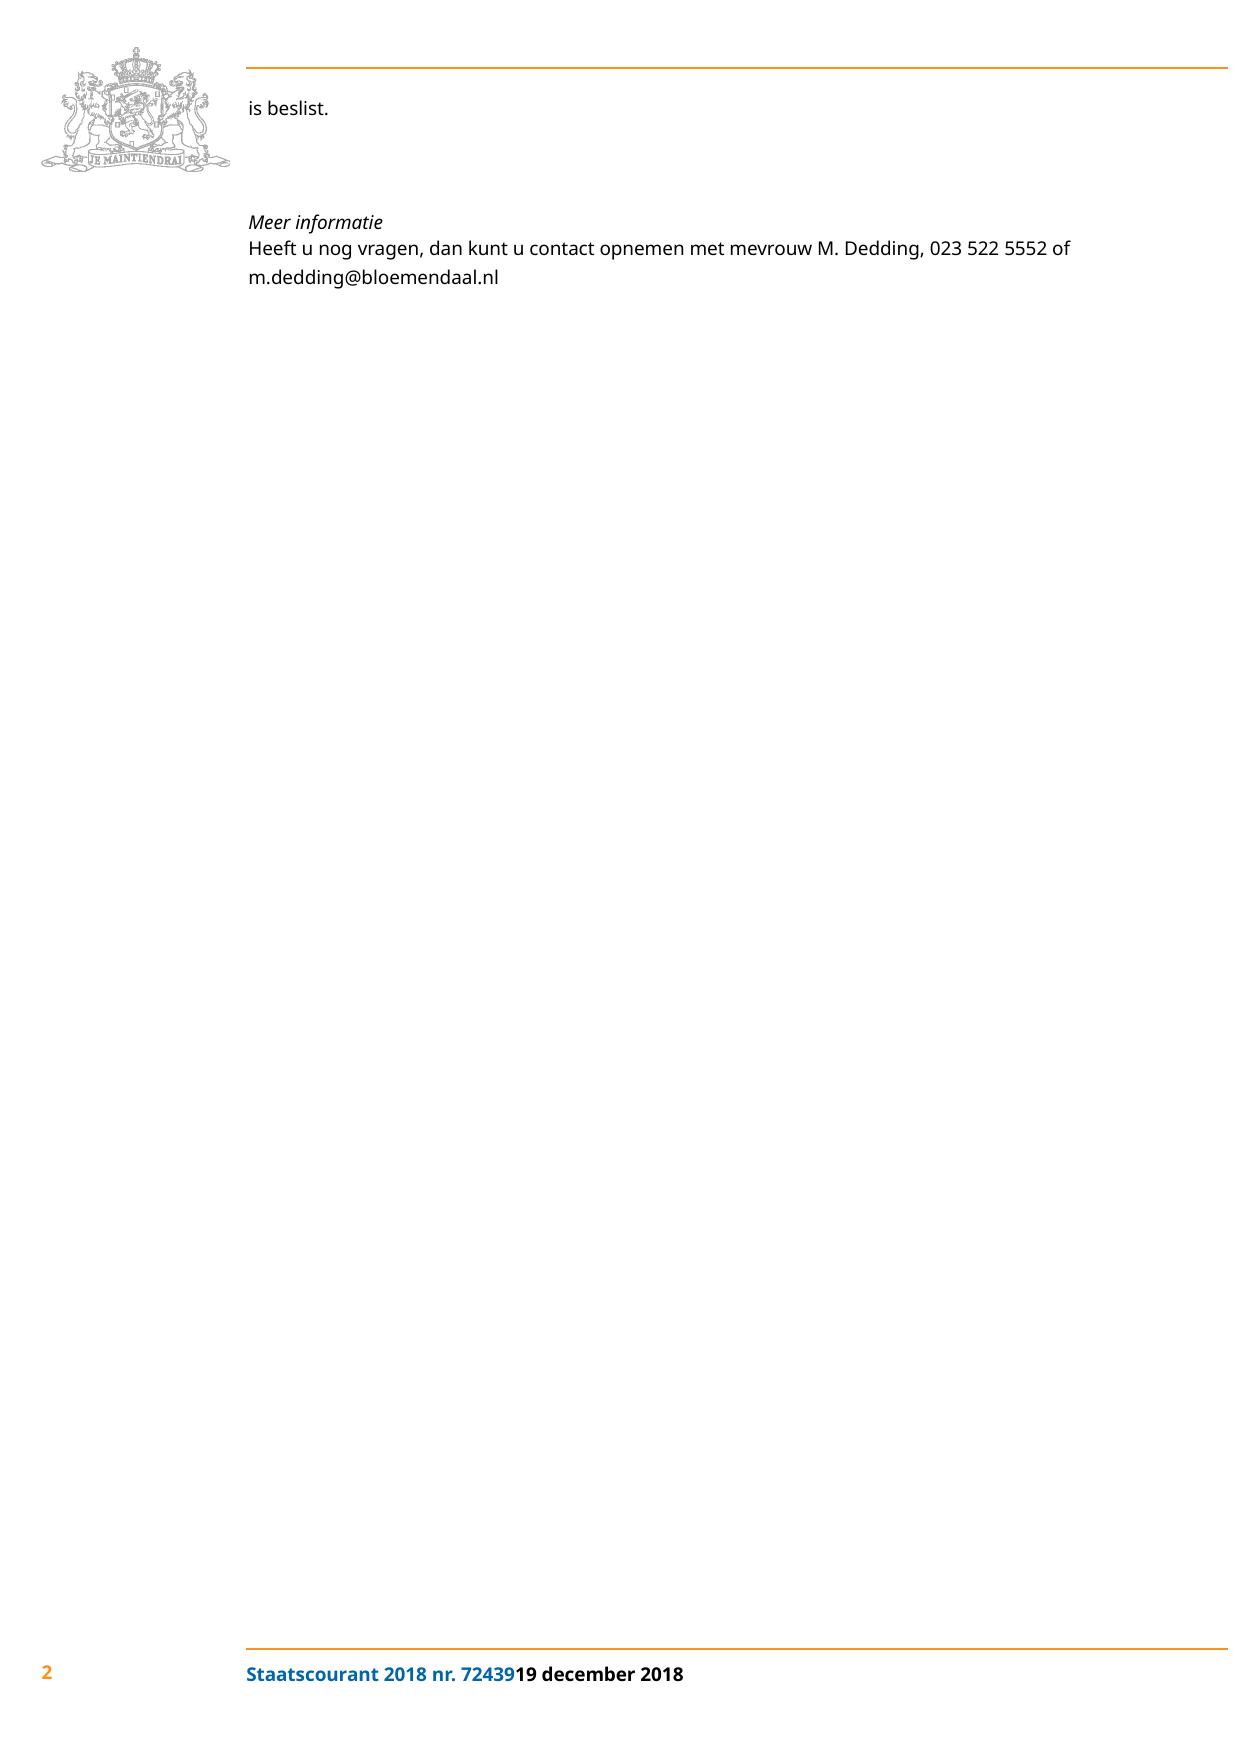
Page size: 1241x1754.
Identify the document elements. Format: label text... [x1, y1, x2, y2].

text Meer informatie [248, 209, 1152, 235]
text is beslist. [248, 95, 1152, 121]
text Heeft u nog vragen, dan kunt u contact opnemen met mevrouw M. Dedding, 023 522 5552 of m.dedding@bloemendaal.nl [248, 235, 1152, 290]
picture [41, 47, 231, 172]
